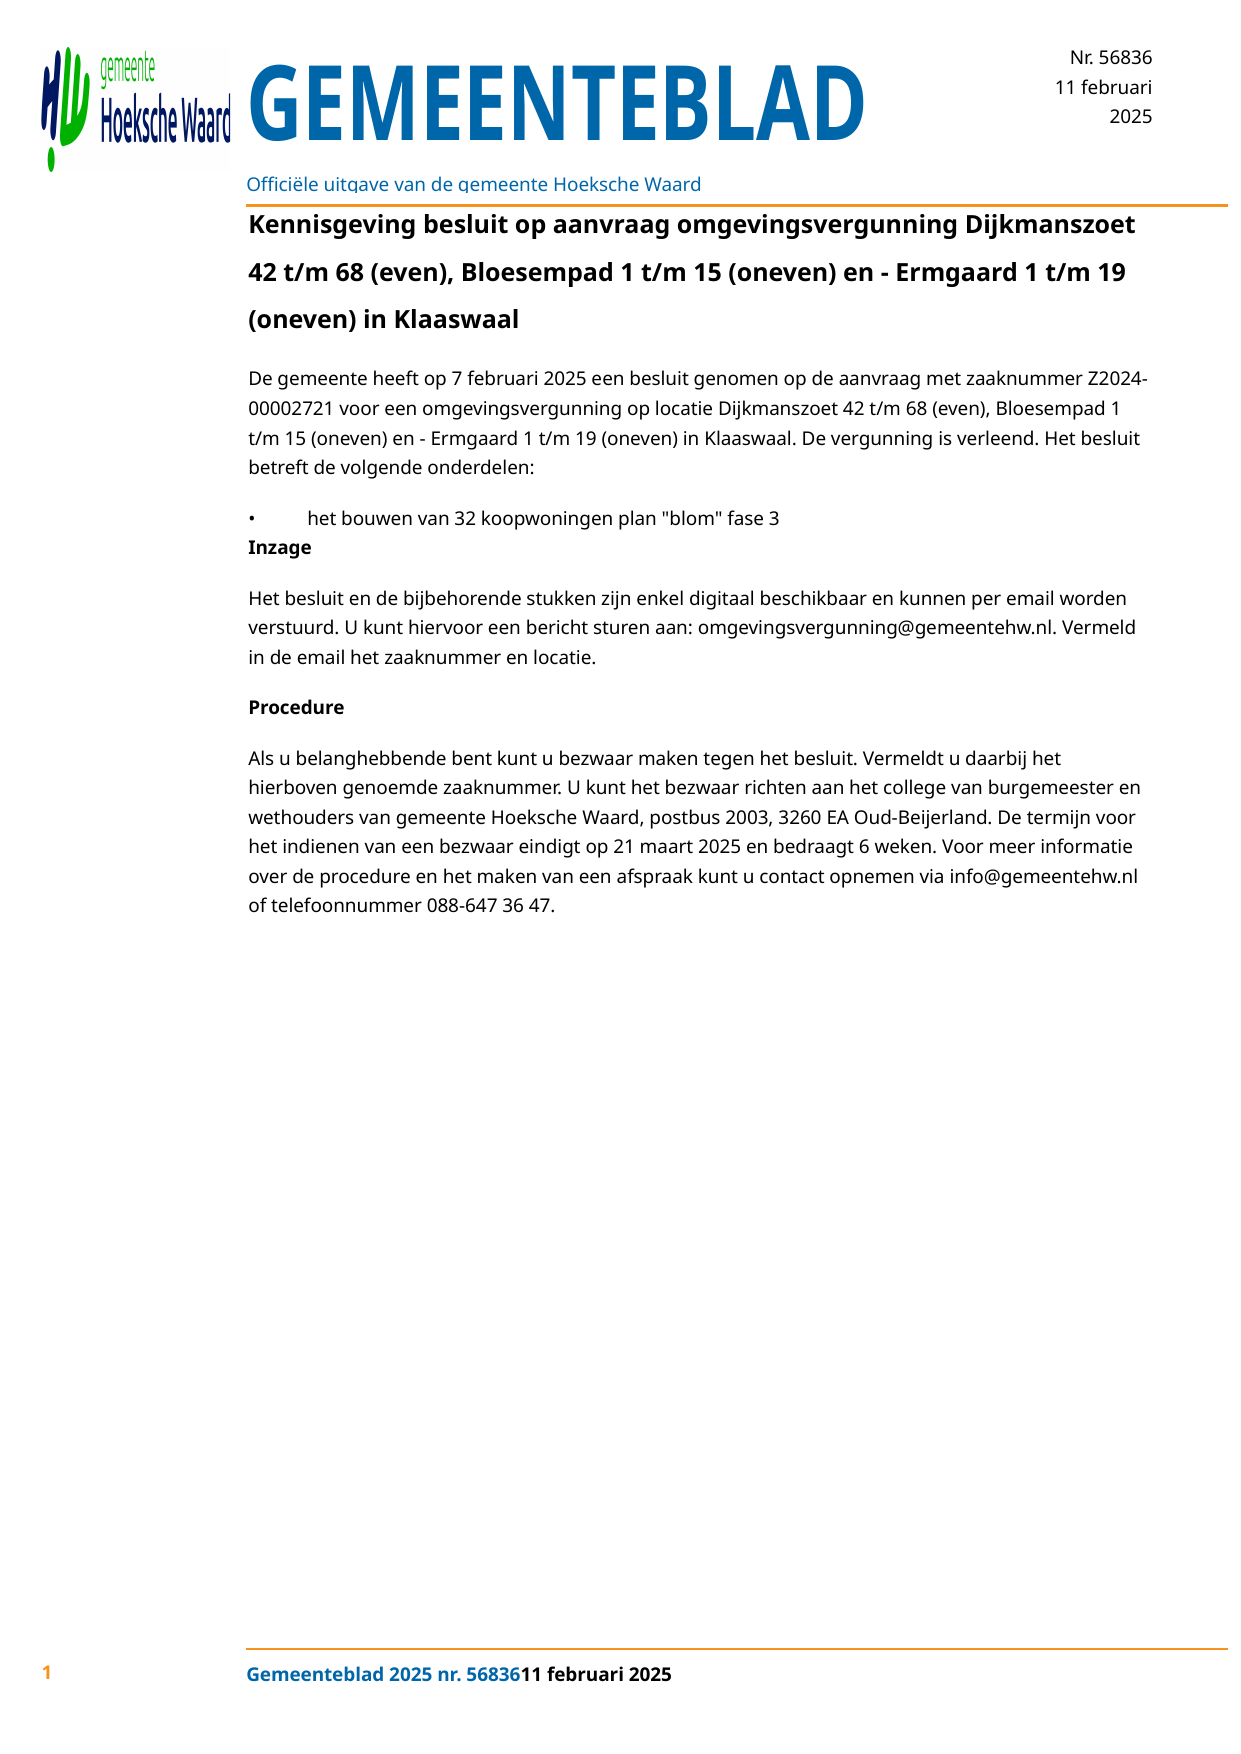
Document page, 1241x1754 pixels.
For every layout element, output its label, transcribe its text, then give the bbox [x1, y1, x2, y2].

text Het besluit en de bijbehorende stukken zijn enkel digitaal beschikbaar en kunnen per email worden verstuurd. U kunt hiervoor een bericht sturen aan: omgevingsvergunning@gemeentehw.nl. Vermeld in de email het zaaknummer en locatie. [248, 585, 1152, 669]
text Kennisgeving besluit op aanvraag omgevingsvergunning Dijkmanszoet 42 t/m 68 (even), Bloesempad 1 t/m 15 (oneven) en - Ermgaard 1 t/m 19 (oneven) in Klaaswaal [248, 207, 1152, 336]
text Inzage [248, 534, 1152, 560]
text De gemeente heeft op 7 februari 2025 een besluit genomen op de aanvraag met zaaknummer Z2024-00002721 voor een omgevingsvergunning op locatie Dijkmanszoet 42 t/m 68 (even), Bloesempad 1 t/m 15 (oneven) en - Ermgaard 1 t/m 19 (oneven) in Klaaswaal. De vergunning is verleend. Het besluit betreft de volgende onderdelen: [248, 366, 1152, 480]
list het bouwen van 32 koopwoningen plan "blom" fase 3 [248, 505, 1152, 530]
text Als u belanghebbende bent kunt u bezwaar maken tegen het besluit. Vermeldt u daarbij het hierboven genoemde zaaknummer. U kunt het bezwaar richten aan het college van burgemeester en wethouders van gemeente Hoeksche Waard, postbus 2003, 3260 EA Oud-Beijerland. De termijn voor het indienen van een bezwaar eindigt op 21 maart 2025 en bedraagt 6 weken. Voor meer informatie over de procedure en het maken van een afspraak kunt u contact opnemen via info@gemeentehw.nl of telefoonnummer 088-647 36 47. [248, 745, 1152, 918]
picture [41, 47, 231, 172]
text Procedure [248, 694, 1152, 720]
